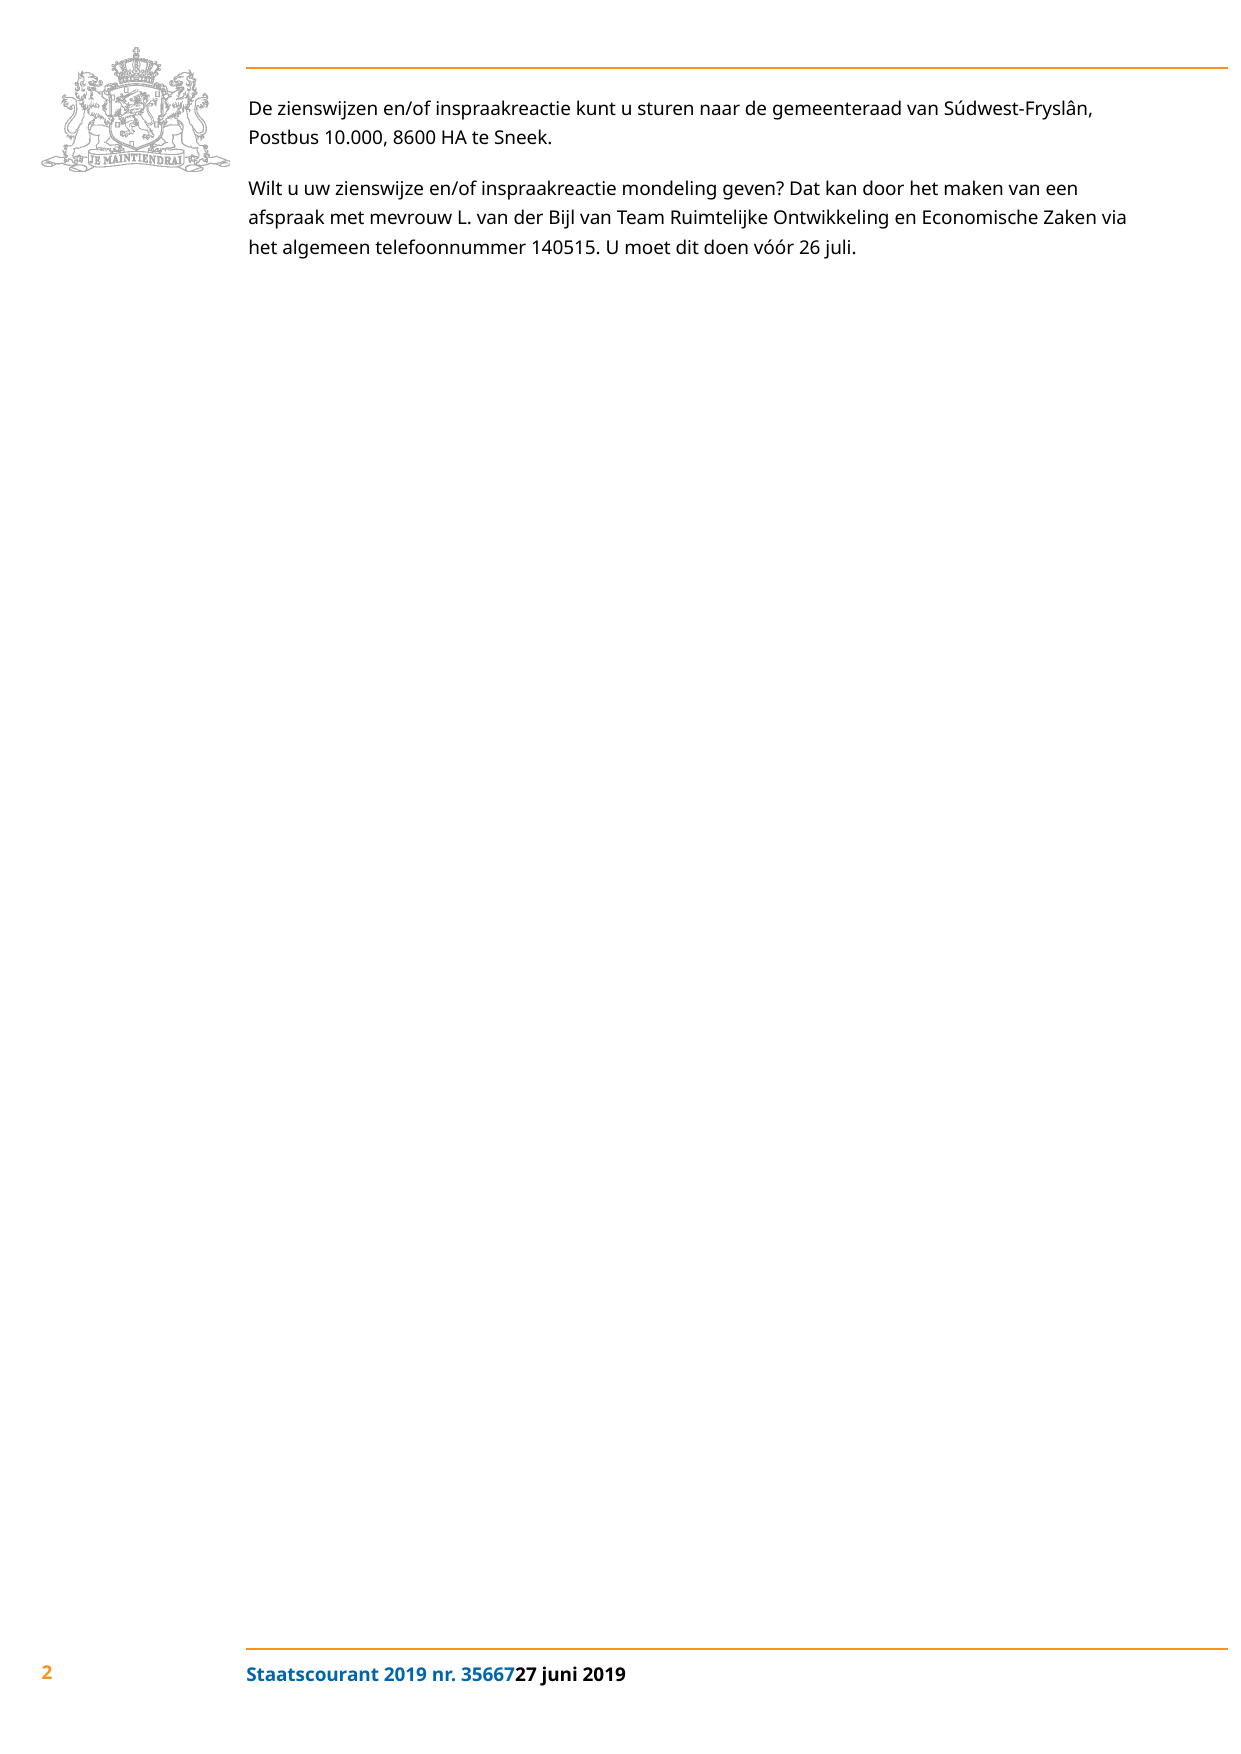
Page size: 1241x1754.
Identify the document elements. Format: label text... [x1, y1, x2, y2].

text De zienswijzen en/of inspraakreactie kunt u sturen naar de gemeenteraad van Súdwest-Fryslân, Postbus 10.000, 8600 HA te Sneek. [248, 95, 1152, 150]
picture [41, 47, 231, 172]
text Wilt u uw zienswijze en/of inspraakreactie mondeling geven? Dat kan door het maken van een afspraak met mevrouw L. van der Bijl van Team Ruimtelijke Ontwikkeling en Economische Zaken via het algemeen telefoonnummer 140515. U moet dit doen vóór 26 juli. [248, 175, 1152, 260]
